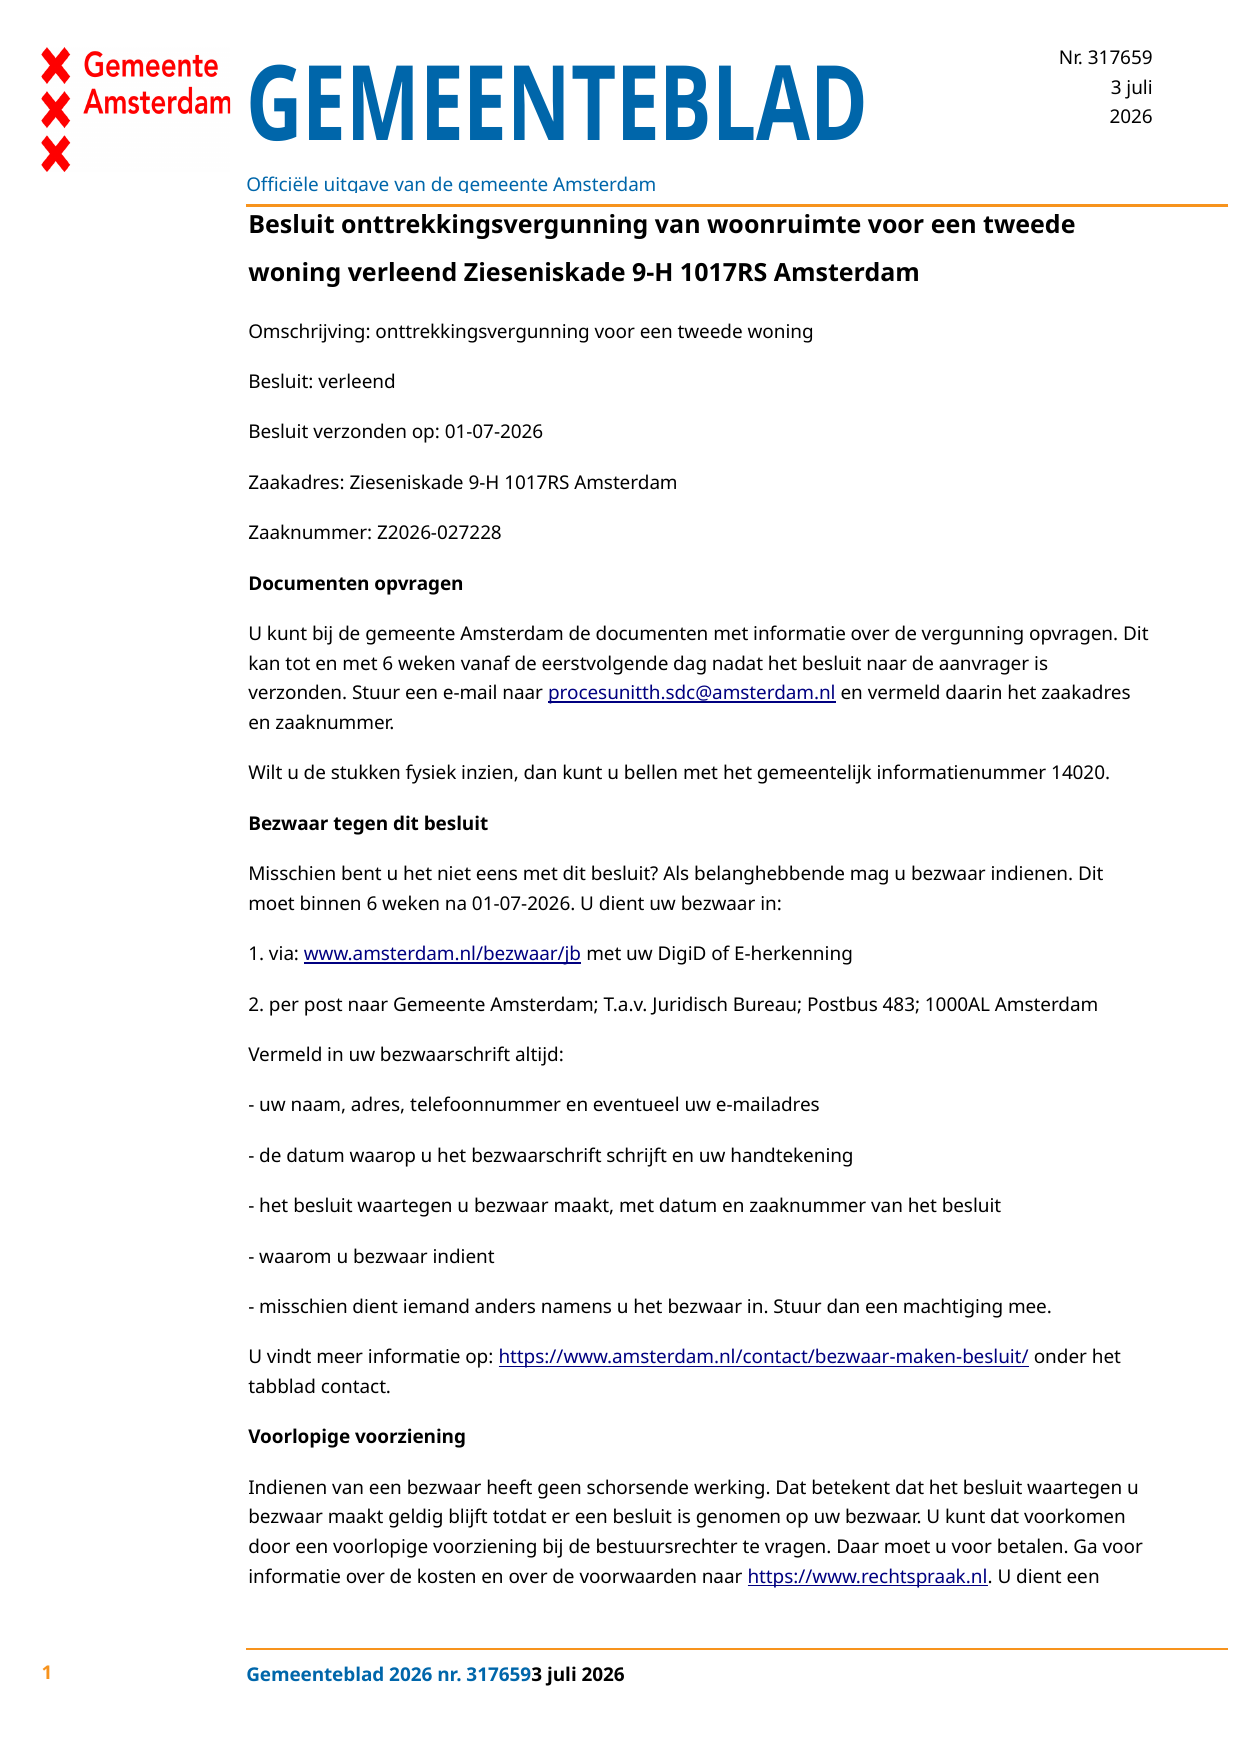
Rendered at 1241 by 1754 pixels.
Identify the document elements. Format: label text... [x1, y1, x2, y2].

text Documenten opvragen [248, 570, 1152, 596]
text - de datum waarop u het bezwaarschrift schrijft en uw handtekening [248, 1142, 1152, 1168]
text - het besluit waartegen u bezwaar maakt, met datum en zaaknummer van het besluit [248, 1192, 1152, 1218]
text 2. per post naar Gemeente Amsterdam; T.a.v. Juridisch Bureau; Postbus 483; 1000AL Amsterdam [248, 991, 1152, 1017]
text Zaaknummer: Z2026-027228 [248, 519, 1152, 545]
text - uw naam, adres, telefoonnummer en eventueel uw e-mailadres [248, 1092, 1152, 1117]
text Besluit verzonden op: 01-07-2026 [248, 419, 1152, 444]
text Zaakadres: Zieseniskade 9-H 1017RS Amsterdam [248, 469, 1152, 495]
text Misschien bent u het niet eens met dit besluit? Als belanghebbende mag u bezwaar indienen. Dit moet binnen 6 weken na 01-07-2026. U dient uw bezwaar in: [248, 860, 1152, 916]
text 1. via: www.amsterdam.nl/bezwaar/jb met uw DigiD of E-herkenning [248, 940, 1152, 966]
text Besluit: verleend [248, 368, 1152, 394]
picture [41, 47, 231, 172]
text Vermeld in uw bezwaarschrift altijd: [248, 1041, 1152, 1067]
text U vindt meer informatie op: https://www.amsterdam.nl/contact/bezwaar-maken-besluit/ onder het tabblad contact. [248, 1344, 1152, 1399]
text U kunt bij de gemeente Amsterdam de documenten met informatie over de vergunning opvragen. Dit kan tot en met 6 weken vanaf de eerstvolgende dag nadat het besluit naar de aanvrager is verzonden. Stuur een e-mail naar procesunitth.sdc@amsterdam.nl en vermeld daarin het zaakadres en zaaknummer. [248, 620, 1152, 735]
text Besluit onttrekkingsvergunning van woonruimte voor een tweede woning verleend Zieseniskade 9-H 1017RS Amsterdam [248, 207, 1152, 288]
text Indienen van een bezwaar heeft geen schorsende werking. Dat betekent dat het besluit waartegen u bezwaar maakt geldig blijft totdat er een besluit is genomen op uw bezwaar. U kunt dat voorkomen door een voorlopige voorziening bij de bestuursrechter te vragen. Daar moet u voor betalen. Ga voor informatie over de kosten en over de voorwaarden naar https://www.rechtspraak.nl. U dient een [248, 1474, 1152, 1589]
text Omschrijving: onttrekkingsvergunning voor een tweede woning [248, 318, 1152, 344]
text Bezwaar tegen dit besluit [248, 810, 1152, 836]
text Wilt u de stukken fysiek inzien, dan kunt u bellen met het gemeentelijk informatienummer 14020. [248, 759, 1152, 785]
text - waarom u bezwaar indient [248, 1243, 1152, 1269]
text Voorlopige voorziening [248, 1424, 1152, 1449]
text - misschien dient iemand anders namens u het bezwaar in. Stuur dan een machtiging mee. [248, 1293, 1152, 1319]
